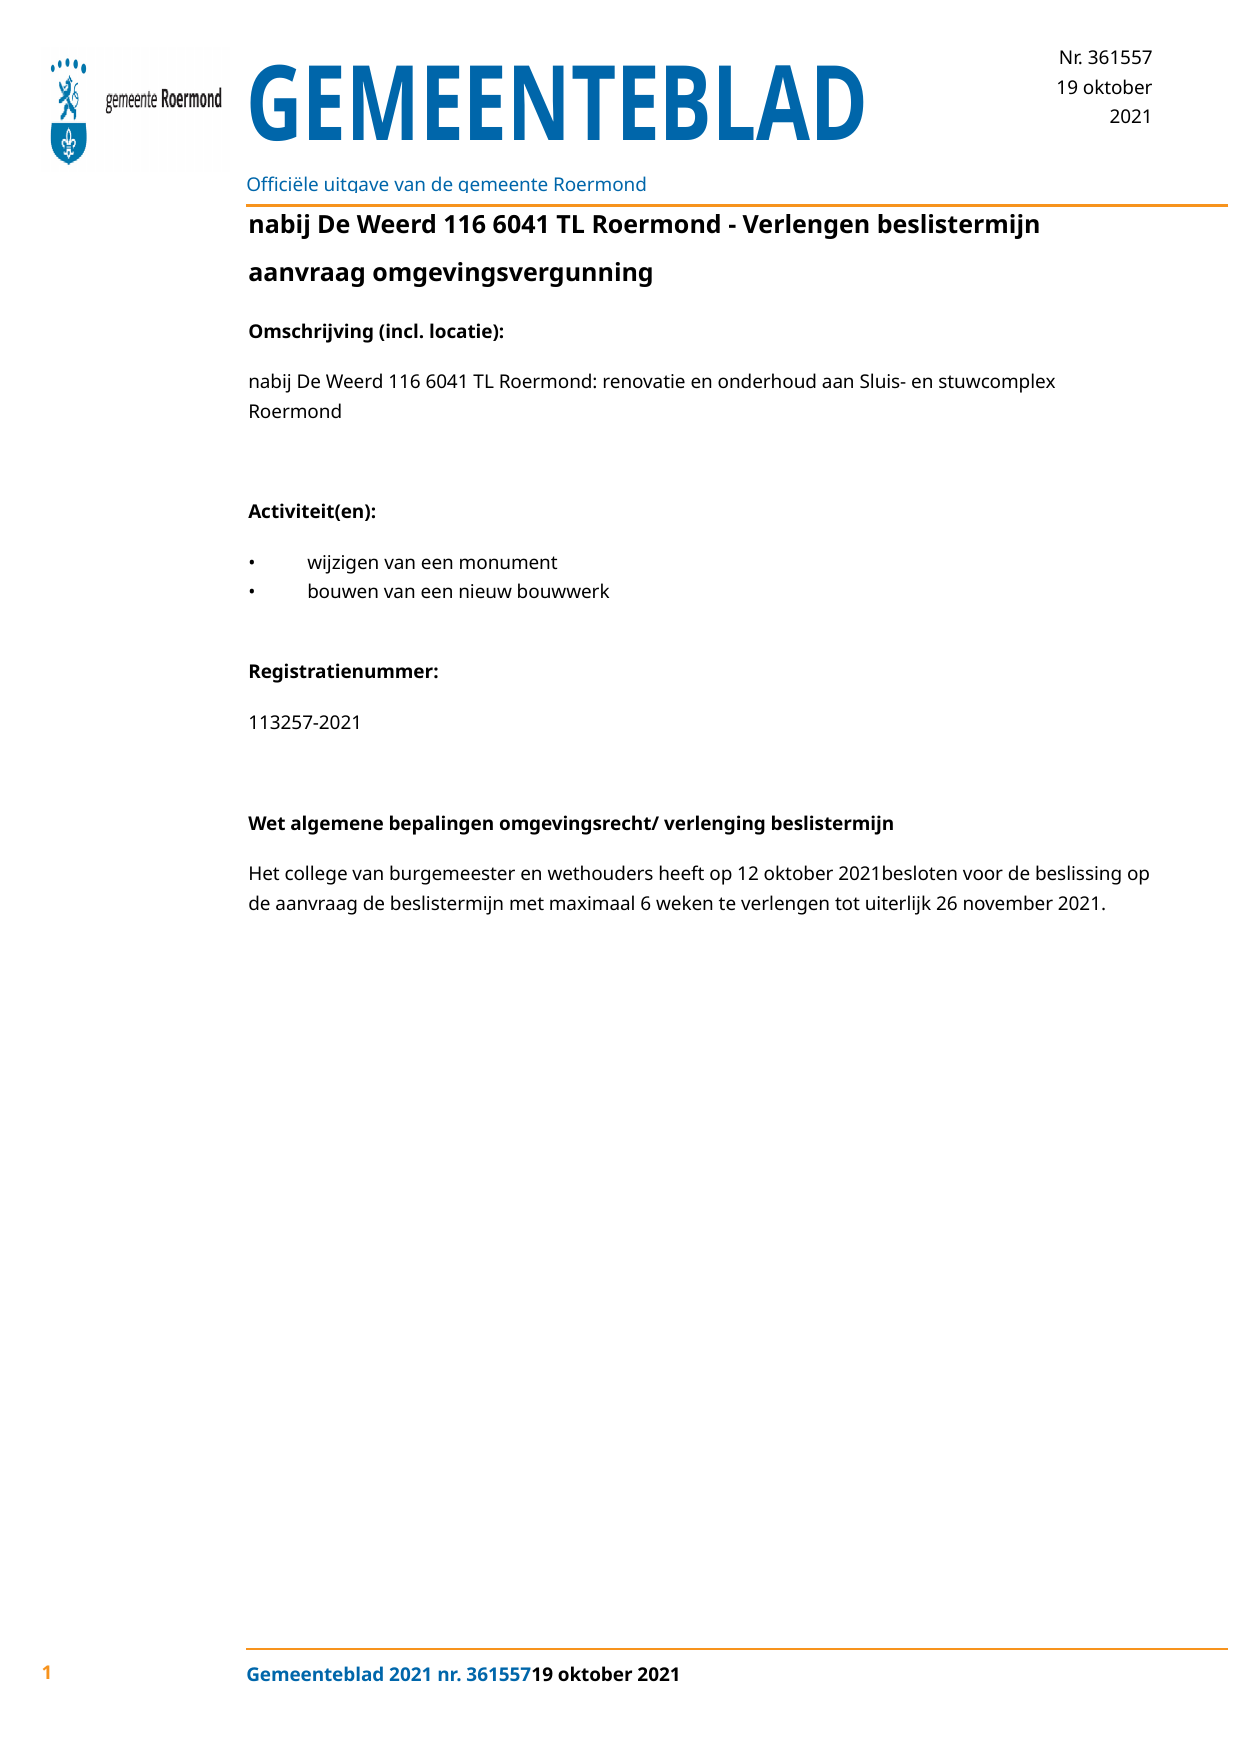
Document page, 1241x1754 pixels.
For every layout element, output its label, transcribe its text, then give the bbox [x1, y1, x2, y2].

list bouwen van een nieuw bouwwerk [248, 579, 1152, 604]
list wijzigen van een monument [248, 549, 1152, 575]
picture [41, 47, 231, 172]
text Het college van burgemeester en wethouders heeft op 12 oktober 2021besloten voor de beslissing op de aanvraag de beslistermijn met maximaal 6 weken te verlengen tot uiterlijk 26 november 2021. [248, 860, 1152, 916]
text Omschrijving (incl. locatie): [248, 318, 1152, 344]
text Wet algemene bepalingen omgevingsrecht/ verlenging beslistermijn [248, 810, 1152, 836]
text nabij De Weerd 116 6041 TL Roermond: renovatie en onderhoud aan Sluis- en stuwcomplex Roermond [248, 368, 1152, 424]
text Activiteit(en): [248, 499, 1152, 524]
text 113257-2021 [248, 709, 1152, 735]
text Registratienummer: [248, 659, 1152, 684]
text nabij De Weerd 116 6041 TL Roermond - Verlengen beslistermijn aanvraag omgevingsvergunning [248, 207, 1152, 288]
